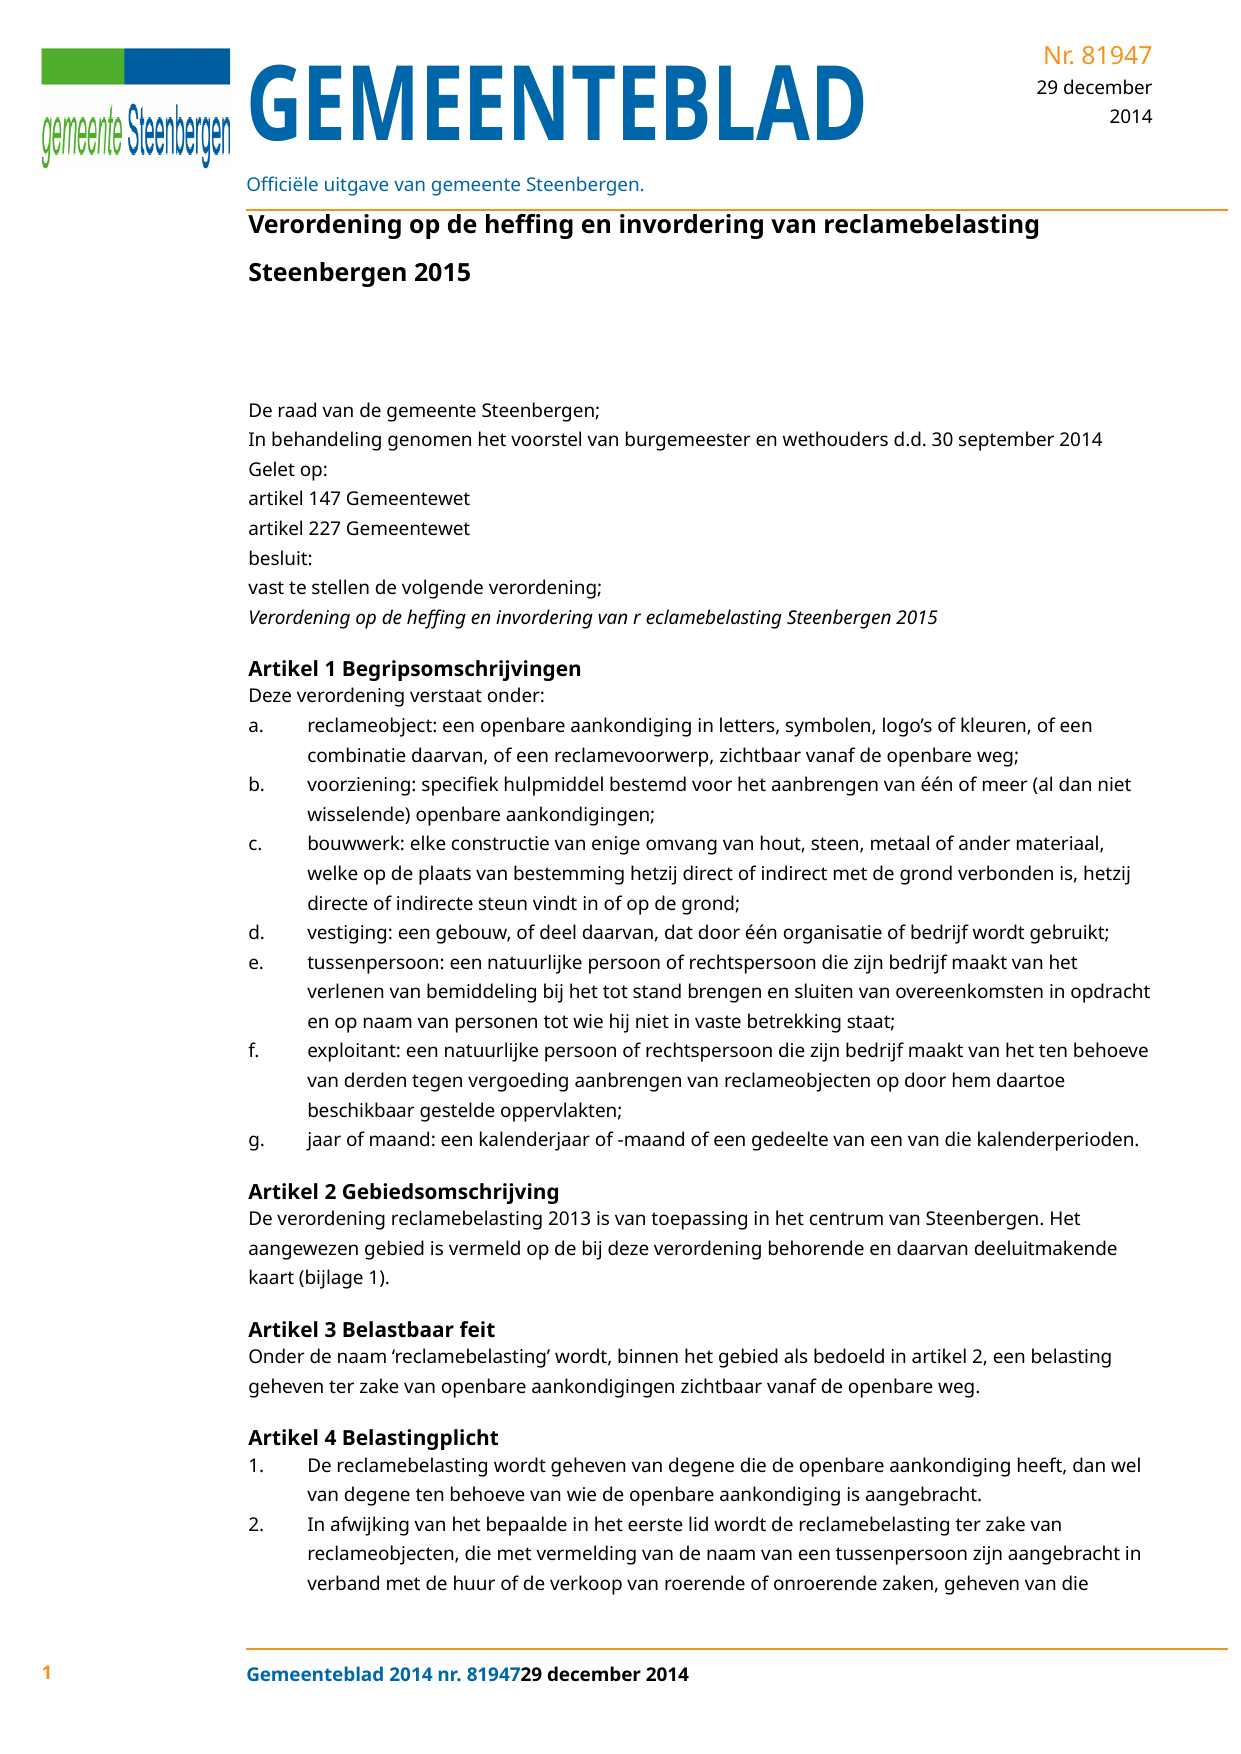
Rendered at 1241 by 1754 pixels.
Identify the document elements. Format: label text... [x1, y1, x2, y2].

text De raad van de gemeente Steenbergen; [248, 397, 1152, 422]
list exploitant: een natuurlijke persoon of rechtspersoon die zijn bedrijf maakt van het ten behoeve van derden tegen vergoeding aanbrengen van reclameobjecten op door hem daartoe beschikbaar gestelde oppervlakten; [248, 1038, 1152, 1123]
list De reclamebelasting wordt geheven van degene die de openbare aankondiging heeft, dan wel van degene ten behoeve van wie de openbare aankondiging is aangebracht. [248, 1452, 1152, 1507]
text De verordening reclamebelasting 2013 is van toepassing in het centrum van Steenbergen. Het aangewezen gebied is vermeld op de bij deze verordening behorende en daarvan deeluitmakende kaart (bijlage 1). [248, 1205, 1152, 1290]
text Artikel 3 Belastbaar feit [248, 1315, 1152, 1343]
text Deze verordening verstaat onder: [248, 683, 1152, 708]
text besluit: [248, 545, 1152, 570]
text Artikel 2 Gebiedsomschrijving [248, 1177, 1152, 1205]
text Onder de naam ‘reclamebelasting’ wordt, binnen het gebied als bedoeld in artikel 2, een belasting geheven ter zake van openbare aankondigingen zichtbaar vanaf de openbare weg. [248, 1343, 1152, 1399]
list In afwijking van het bepaalde in het eerste lid wordt de reclamebelasting ter zake van reclameobjecten, die met vermelding van de naam van een tussenpersoon zijn aangebracht in verband met de huur of de verkoop van roerende of onroerende zaken, geheven van die [248, 1511, 1152, 1596]
text artikel 147 Gemeentewet [248, 486, 1152, 511]
text Verordening op de heffing en invordering van reclamebelasting Steenbergen 2015 [248, 211, 1152, 288]
text vast te stellen de volgende verordening; [248, 574, 1152, 600]
list jaar of maand: een kalenderjaar of -maand of een gedeelte van een van die kalenderperioden. [248, 1126, 1152, 1152]
list tussenpersoon: een natuurlijke persoon of rechtspersoon die zijn bedrijf maakt van het verlenen van bemiddeling bij het tot stand brengen en sluiten van overeenkomsten in opdracht en op naam van personen tot wie hij niet in vaste betrekking staat; [248, 949, 1152, 1034]
picture [41, 47, 231, 172]
list voorziening: specifiek hulpmiddel bestemd voor het aanbrengen van één of meer (al dan niet wisselende) openbare aankondigingen; [248, 771, 1152, 827]
list vestiging: een gebouw, of deel daarvan, dat door één organisatie of bedrijf wordt gebruikt; [248, 919, 1152, 945]
text Artikel 4 Belastingplicht [248, 1423, 1152, 1452]
text In behandeling genomen het voorstel van burgemeester en wethouders d.d. 30 september 2014 [248, 426, 1152, 452]
text artikel 227 Gemeentewet [248, 515, 1152, 541]
list bouwwerk: elke constructie van enige omvang van hout, steen, metaal of ander materiaal, welke op de plaats van bestemming hetzij direct of indirect met de grond verbonden is, hetzij directe of indirecte steun vindt in of op de grond; [248, 831, 1152, 916]
text Verordening op de heffing en invordering van r eclamebelasting Steenbergen 2015 [248, 604, 1152, 629]
list reclameobject: een openbare aankondiging in letters, symbolen, logo’s of kleuren, of een combinatie daarvan, of een reclamevoorwerp, zichtbaar vanaf de openbare weg; [248, 712, 1152, 768]
text Artikel 1 Begripsomschrijvingen [248, 654, 1152, 683]
text Gelet op: [248, 456, 1152, 482]
